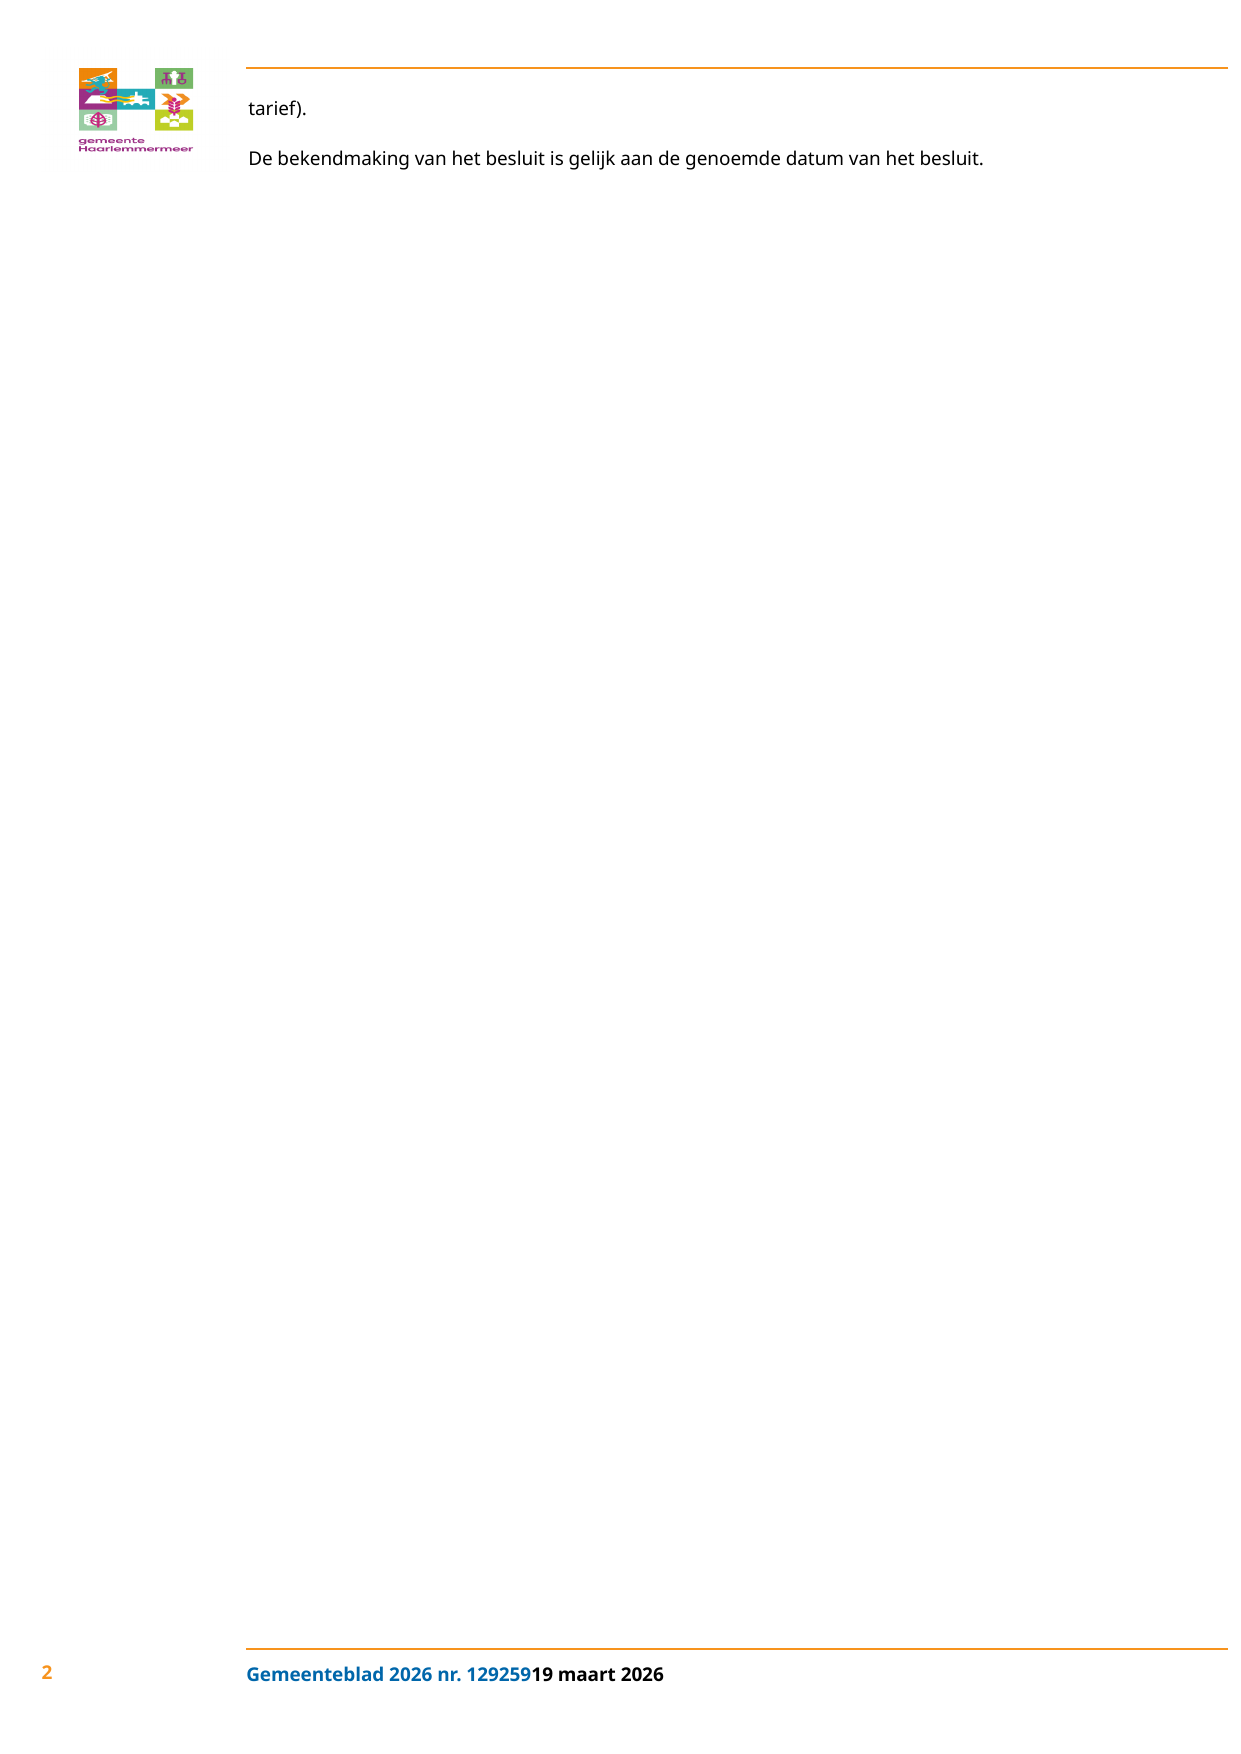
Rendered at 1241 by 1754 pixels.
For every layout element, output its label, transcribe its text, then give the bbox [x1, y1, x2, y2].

text tarief). [248, 95, 1152, 121]
text De bekendmaking van het besluit is gelijk aan de genoemde datum van het besluit. [248, 145, 1152, 171]
picture [41, 47, 231, 172]
